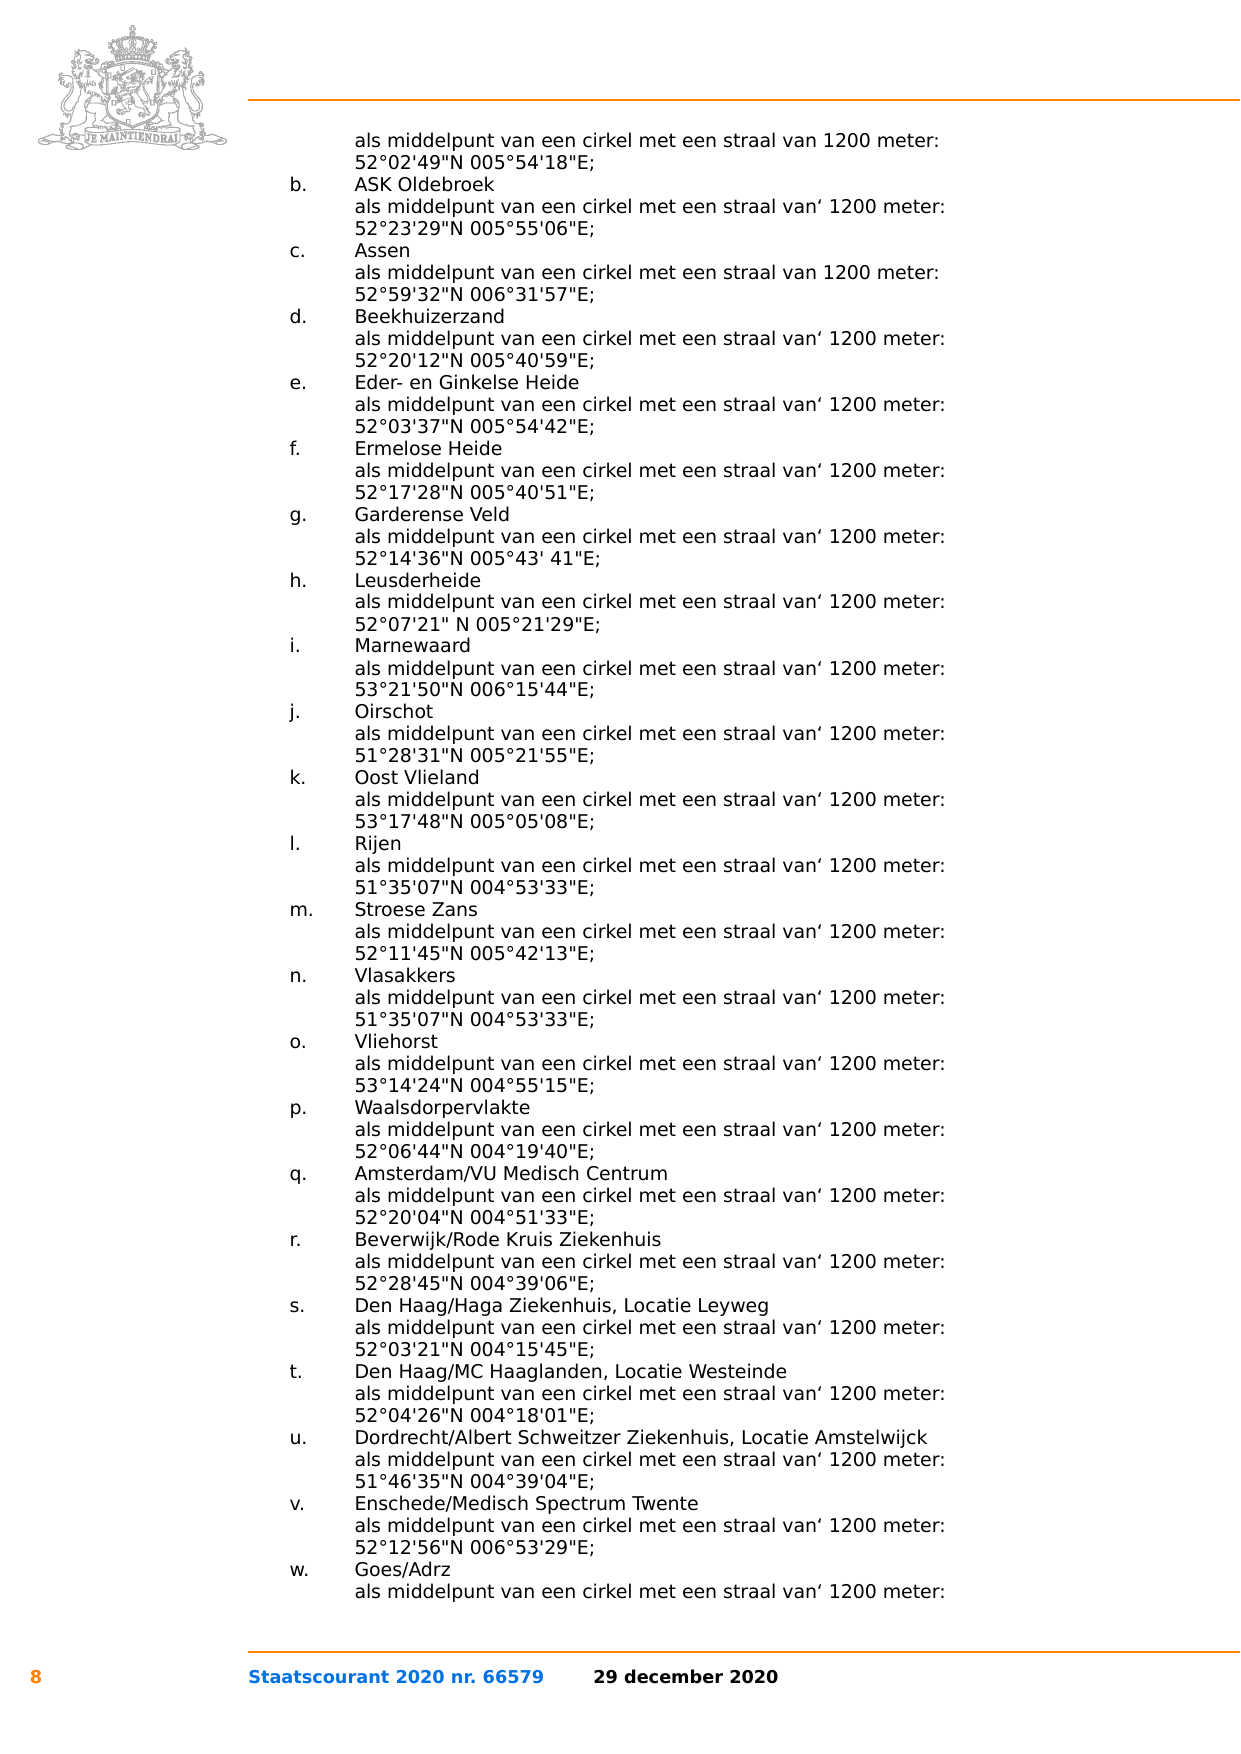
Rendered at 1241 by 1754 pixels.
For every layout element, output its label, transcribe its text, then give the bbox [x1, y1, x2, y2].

text als middelpunt van een cirkel met een straal van‘ 1200 meter: [354, 1581, 1163, 1602]
text 51°46'35"N 004°39'04"E; [354, 1471, 1163, 1493]
text als middelpunt van een cirkel met een straal van‘ 1200 meter: [354, 526, 1163, 547]
text als middelpunt van een cirkel met een straal van 1200 meter: [354, 130, 1163, 152]
text o. Vliehorst [289, 1031, 1163, 1053]
text 53°14'24"N 004°55'15"E; [354, 1075, 1163, 1097]
text k. Oost Vlieland [289, 767, 1163, 789]
text 52°07'21" N 005°21'29"E; [354, 613, 1163, 635]
text 52°03'21"N 004°15'45"E; [354, 1339, 1163, 1361]
text 51°35'07"N 004°53'33"E; [354, 877, 1163, 899]
text 52°20'12"N 005°40'59"E; [354, 350, 1163, 372]
text als middelpunt van een cirkel met een straal van‘ 1200 meter: [354, 921, 1163, 943]
text 53°17'48"N 005°05'08"E; [354, 811, 1163, 833]
text als middelpunt van een cirkel met een straal van‘ 1200 meter: [354, 196, 1163, 218]
text als middelpunt van een cirkel met een straal van‘ 1200 meter: [354, 855, 1163, 877]
text i. Marnewaard [289, 635, 1163, 657]
text 52°11'45"N 005°42'13"E; [354, 943, 1163, 965]
text e. Eder- en Ginkelse Heide [289, 372, 1163, 394]
text s. Den Haag/Haga Ziekenhuis, Locatie Leyweg [289, 1295, 1163, 1317]
text p. Waalsdorpervlakte [289, 1097, 1163, 1119]
text 51°28'31"N 005°21'55"E; [354, 745, 1163, 767]
text als middelpunt van een cirkel met een straal van‘ 1200 meter: [354, 1053, 1163, 1075]
text 52°17'28"N 005°40'51"E; [354, 482, 1163, 503]
text j. Oirschot [289, 701, 1163, 723]
text 52°04'26"N 004°18'01"E; [354, 1405, 1163, 1427]
text 52°06'44"N 004°19'40"E; [354, 1141, 1163, 1163]
text c. Assen [289, 240, 1163, 262]
text als middelpunt van een cirkel met een straal van‘ 1200 meter: [354, 1514, 1163, 1537]
text 53°21'50"N 006°15'44"E; [354, 679, 1163, 701]
text als middelpunt van een cirkel met een straal van‘ 1200 meter: [354, 657, 1163, 679]
text v. Enschede/Medisch Spectrum Twente [289, 1493, 1163, 1514]
text f. Ermelose Heide [289, 438, 1163, 459]
text als middelpunt van een cirkel met een straal van‘ 1200 meter: [354, 789, 1163, 811]
text als middelpunt van een cirkel met een straal van‘ 1200 meter: [354, 394, 1163, 416]
text als middelpunt van een cirkel met een straal van‘ 1200 meter: [354, 591, 1163, 613]
text l. Rijen [289, 833, 1163, 855]
text m. Stroese Zans [289, 899, 1163, 921]
text als middelpunt van een cirkel met een straal van‘ 1200 meter: [354, 1449, 1163, 1471]
text 52°03'37"N 005°54'42"E; [354, 416, 1163, 438]
text als middelpunt van een cirkel met een straal van‘ 1200 meter: [354, 459, 1163, 482]
text d. Beekhuizerzand [289, 306, 1163, 328]
text als middelpunt van een cirkel met een straal van‘ 1200 meter: [354, 1119, 1163, 1141]
text als middelpunt van een cirkel met een straal van‘ 1200 meter: [354, 1251, 1163, 1273]
text 52°23'29"N 005°55'06"E; [354, 218, 1163, 240]
text als middelpunt van een cirkel met een straal van‘ 1200 meter: [354, 1185, 1163, 1207]
text als middelpunt van een cirkel met een straal van‘ 1200 meter: [354, 723, 1163, 745]
text 52°02'49"N 005°54'18"E; [354, 152, 1163, 174]
text h. Leusderheide [289, 569, 1163, 591]
text als middelpunt van een cirkel met een straal van‘ 1200 meter: [354, 987, 1163, 1009]
text als middelpunt van een cirkel met een straal van‘ 1200 meter: [354, 1383, 1163, 1405]
text 52°14'36"N 005°43' 41"E; [354, 547, 1163, 569]
text g. Garderense Veld [289, 503, 1163, 526]
text 52°12'56"N 006°53'29"E; [354, 1537, 1163, 1558]
text als middelpunt van een cirkel met een straal van‘ 1200 meter: [354, 328, 1163, 350]
text q. Amsterdam/VU Medisch Centrum [289, 1163, 1163, 1185]
text 52°28'45"N 004°39'06"E; [354, 1273, 1163, 1295]
text t. Den Haag/MC Haaglanden, Locatie Westeinde [289, 1361, 1163, 1383]
text als middelpunt van een cirkel met een straal van‘ 1200 meter: [354, 1317, 1163, 1339]
text als middelpunt van een cirkel met een straal van 1200 meter: [354, 262, 1163, 284]
text n. Vlasakkers [289, 965, 1163, 987]
text b. ASK Oldebroek [289, 174, 1163, 196]
text r. Beverwijk/Rode Kruis Ziekenhuis [289, 1229, 1163, 1251]
text u. Dordrecht/Albert Schweitzer Ziekenhuis, Locatie Amstelwijck [289, 1427, 1163, 1449]
text w. Goes/Adrz [289, 1558, 1163, 1581]
text 52°20'04"N 004°51'33"E; [354, 1207, 1163, 1229]
text 51°35'07"N 004°53'33"E; [354, 1009, 1163, 1031]
text 52°59'32"N 006°31'57"E; [354, 284, 1163, 306]
picture [38, 25, 227, 150]
